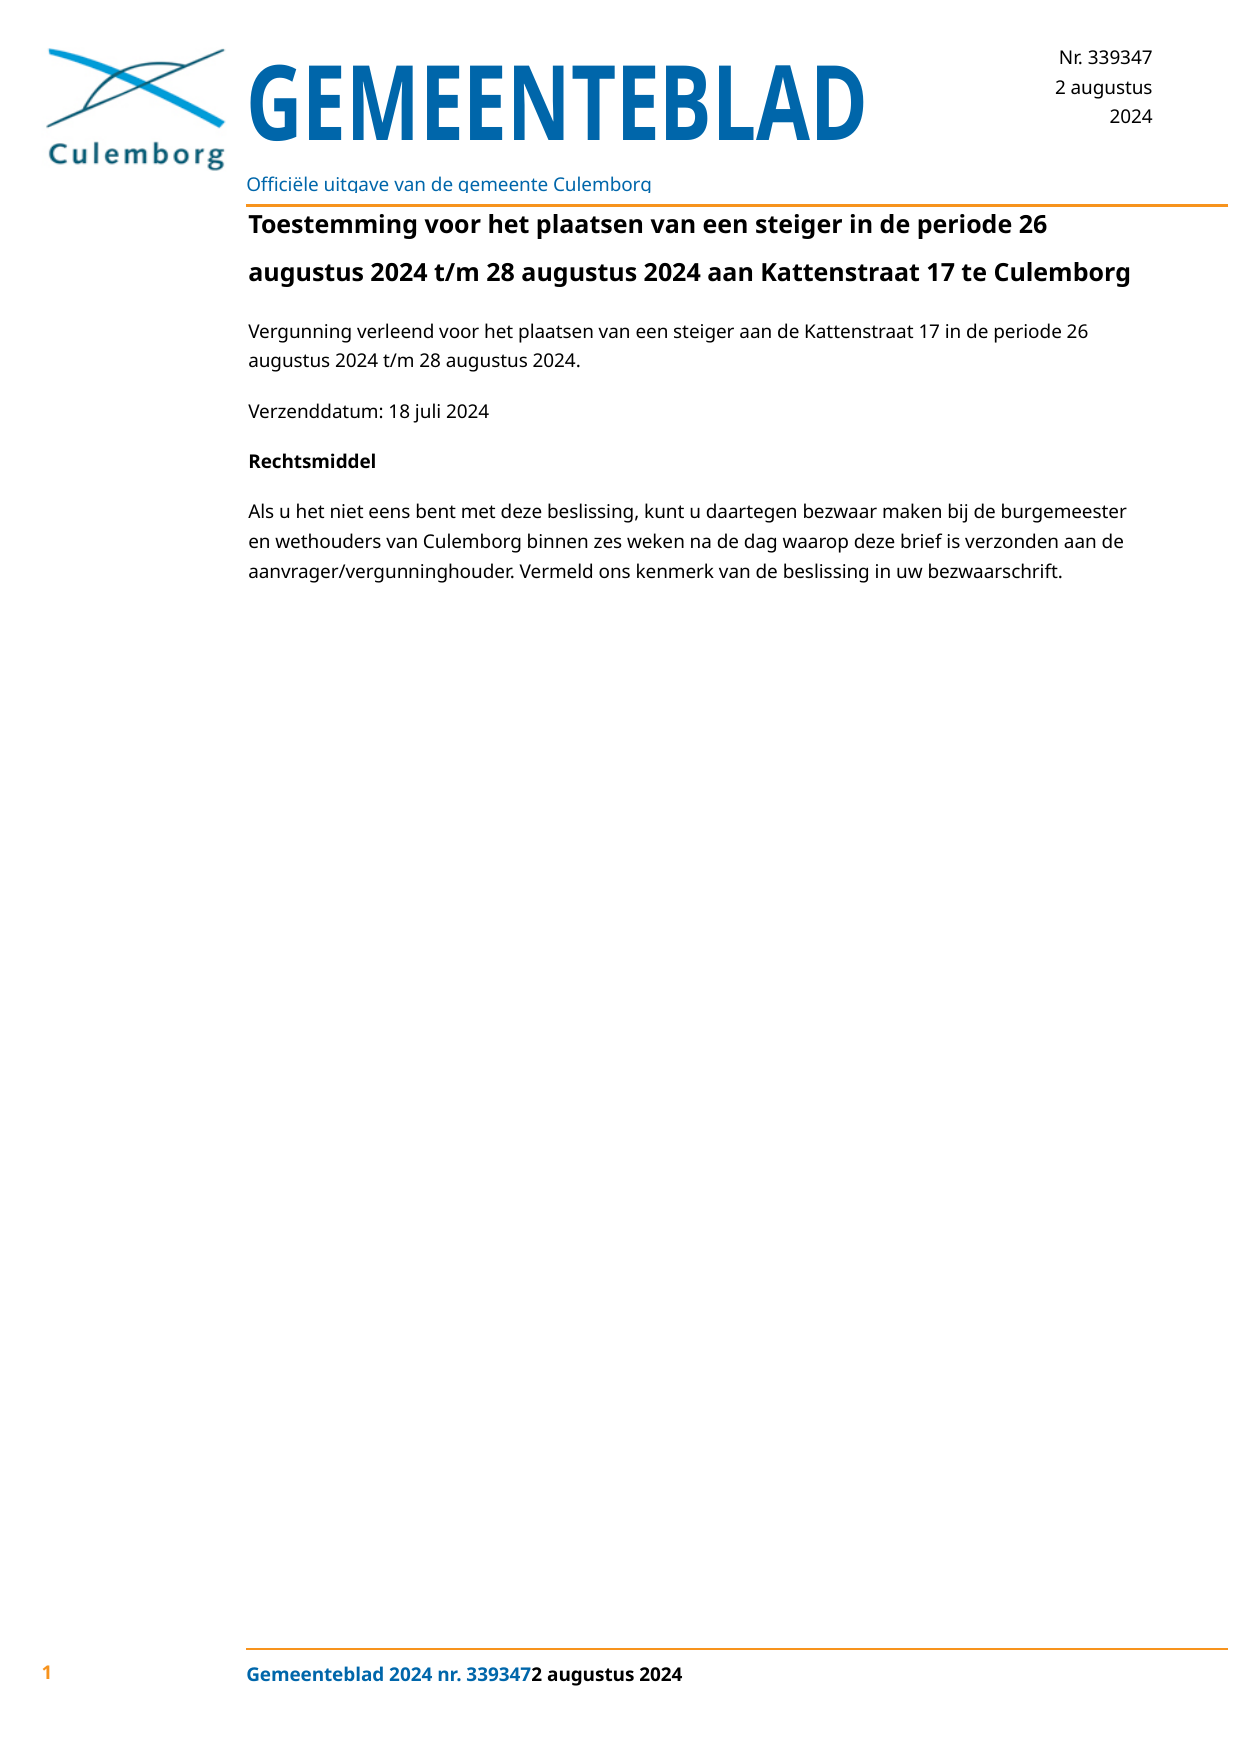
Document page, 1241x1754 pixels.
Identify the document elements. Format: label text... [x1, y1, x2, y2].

text Vergunning verleend voor het plaatsen van een steiger aan de Kattenstraat 17 in de periode 26 augustus 2024 t/m 28 augustus 2024. [248, 318, 1152, 373]
text Rechtsmiddel [248, 448, 1152, 474]
text Verzenddatum: 18 juli 2024 [248, 398, 1152, 424]
picture [41, 47, 231, 172]
text Toestemming voor het plaatsen van een steiger in de periode 26 augustus 2024 t/m 28 augustus 2024 aan Kattenstraat 17 te Culemborg [248, 207, 1152, 288]
text Als u het niet eens bent met deze beslissing, kunt u daartegen bezwaar maken bij de burgemeester en wethouders van Culemborg binnen zes weken na de dag waarop deze brief is verzonden aan de aanvrager/vergunninghouder. Vermeld ons kenmerk van de beslissing in uw bezwaarschrift. [248, 499, 1152, 584]
